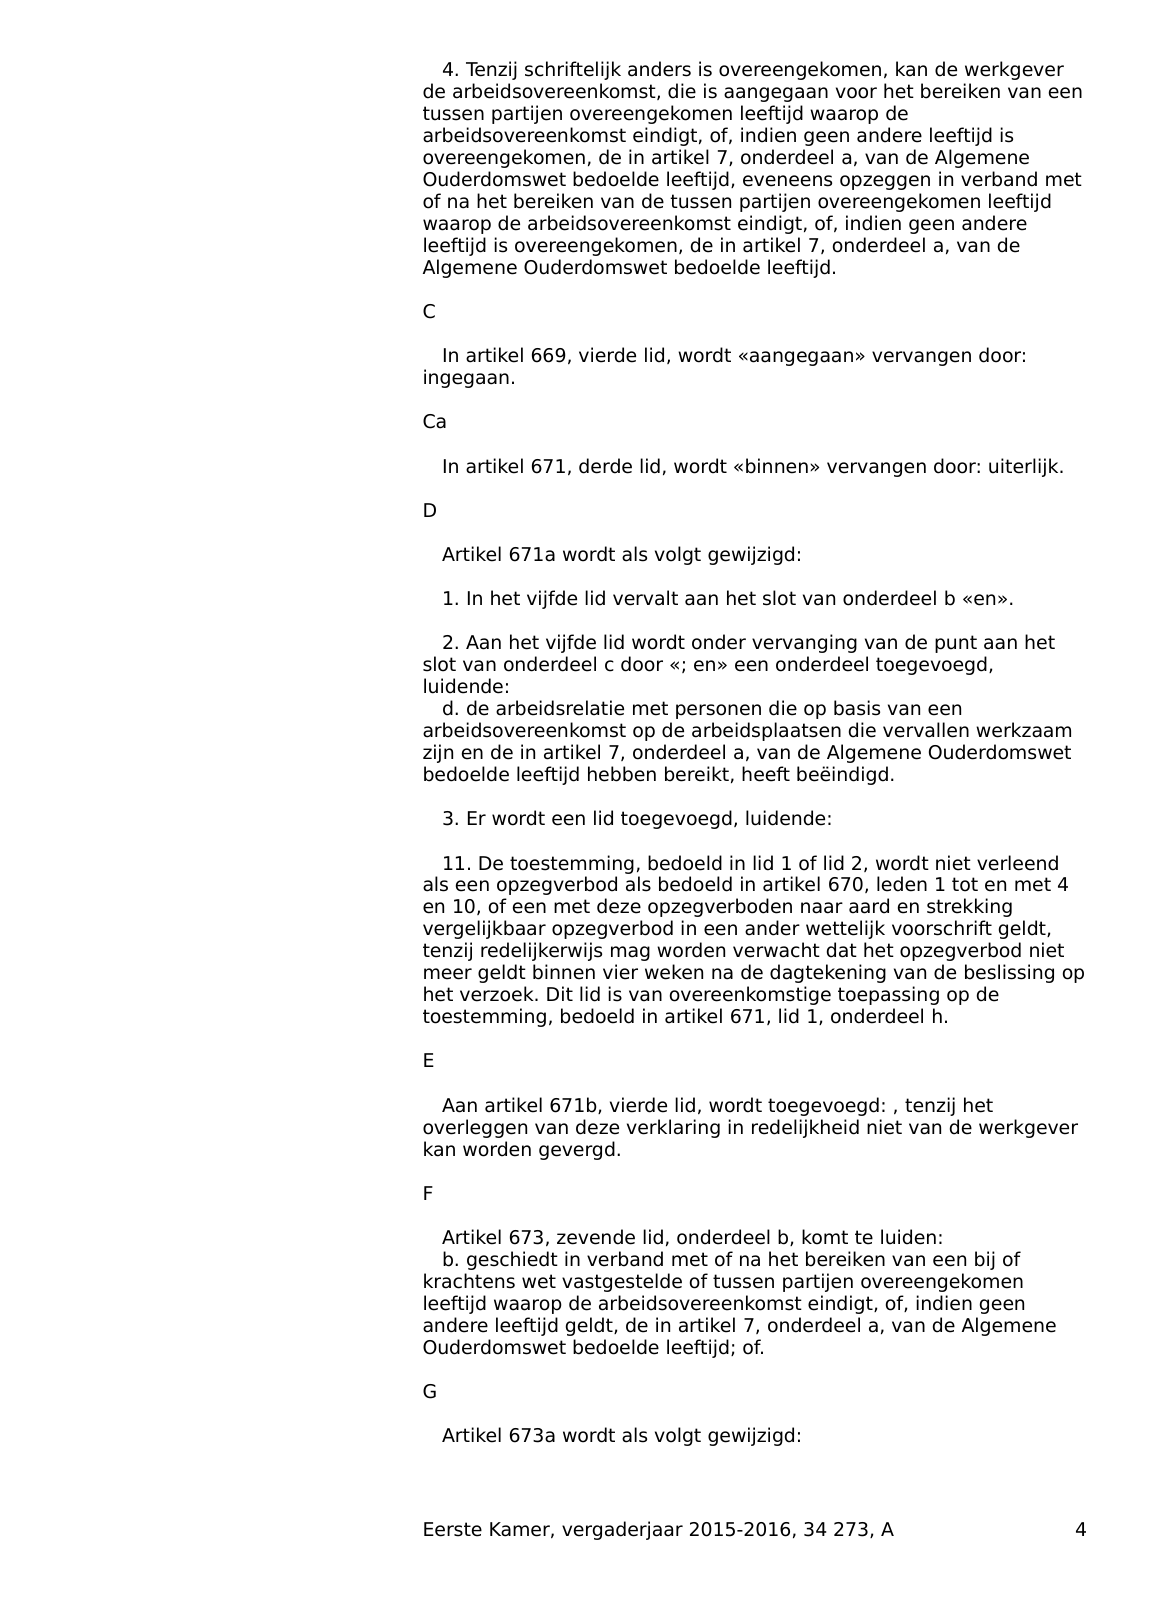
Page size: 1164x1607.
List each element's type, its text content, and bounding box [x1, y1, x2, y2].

text b. geschiedt in verband met of na het bereiken van een bij of krachtens wet vastgestelde of tussen partijen overeengekomen leeftijd waarop de arbeidsovereenkomst eindigt, of, indien geen andere leeftijd geldt, de in artikel 7, onderdeel a, van de Algemene Ouderdomswet bedoelde leeftijd; of. [422, 1249, 1087, 1359]
text 2. Aan het vijfde lid wordt onder vervanging van de punt aan het slot van onderdeel c door «; en» een onderdeel toegevoegd, luidende: [422, 632, 1087, 698]
text 4. Tenzij schriftelijk anders is overeengekomen, kan de werkgever de arbeidsovereenkomst, die is aangegaan voor het bereiken van een tussen partijen overeengekomen leeftijd waarop de arbeidsovereenkomst eindigt, of, indien geen andere leeftijd is overeengekomen, de in artikel 7, onderdeel a, van de Algemene Ouderdomswet bedoelde leeftijd, eveneens opzeggen in verband met of na het bereiken van de tussen partijen overeengekomen leeftijd waarop de arbeidsovereenkomst eindigt, of, indien geen andere leeftijd is overeengekomen, de in artikel 7, onderdeel a, van de Algemene Ouderdomswet bedoelde leeftijd. [422, 59, 1087, 279]
text 1. In het vijfde lid vervalt aan het slot van onderdeel b «en». [422, 588, 1087, 610]
text In artikel 669, vierde lid, wordt «aangegaan» vervangen door: ingegaan. [422, 345, 1087, 389]
text In artikel 671, derde lid, wordt «binnen» vervangen door: uiterlijk. [422, 456, 1087, 477]
text F [422, 1183, 1087, 1205]
text Artikel 673, zevende lid, onderdeel b, komt te luiden: [422, 1227, 1087, 1249]
text D [422, 500, 1087, 522]
text 3. Er wordt een lid toegevoegd, luidende: [422, 808, 1087, 830]
text Artikel 673a wordt als volgt gewijzigd: [422, 1425, 1087, 1447]
text 11. De toestemming, bedoeld in lid 1 of lid 2, wordt niet verleend als een opzegverbod als bedoeld in artikel 670, leden 1 tot en met 4 en 10, of een met deze opzegverboden naar aard en strekking vergelijkbaar opzegverbod in een ander wettelijk voorschrift geldt, tenzij redelijkerwijs mag worden verwacht dat het opzegverbod niet meer geldt binnen vier weken na de dagtekening van de beslissing op het verzoek. Dit lid is van overeenkomstige toepassing op de toestemming, bedoeld in artikel 671, lid 1, onderdeel h. [422, 852, 1087, 1028]
text d. de arbeidsrelatie met personen die op basis van een arbeidsovereenkomst op de arbeidsplaatsen die vervallen werkzaam zijn en de in artikel 7, onderdeel a, van de Algemene Ouderdomswet bedoelde leeftijd hebben bereikt, heeft beëindigd. [422, 698, 1087, 786]
text Aan artikel 671b, vierde lid, wordt toegevoegd: , tenzij het overleggen van deze verklaring in redelijkheid niet van de werkgever kan worden gevergd. [422, 1094, 1087, 1161]
text Ca [422, 411, 1087, 433]
text Artikel 671a wordt als volgt gewijzigd: [422, 544, 1087, 566]
text C [422, 301, 1087, 323]
text E [422, 1050, 1087, 1072]
text G [422, 1381, 1087, 1403]
